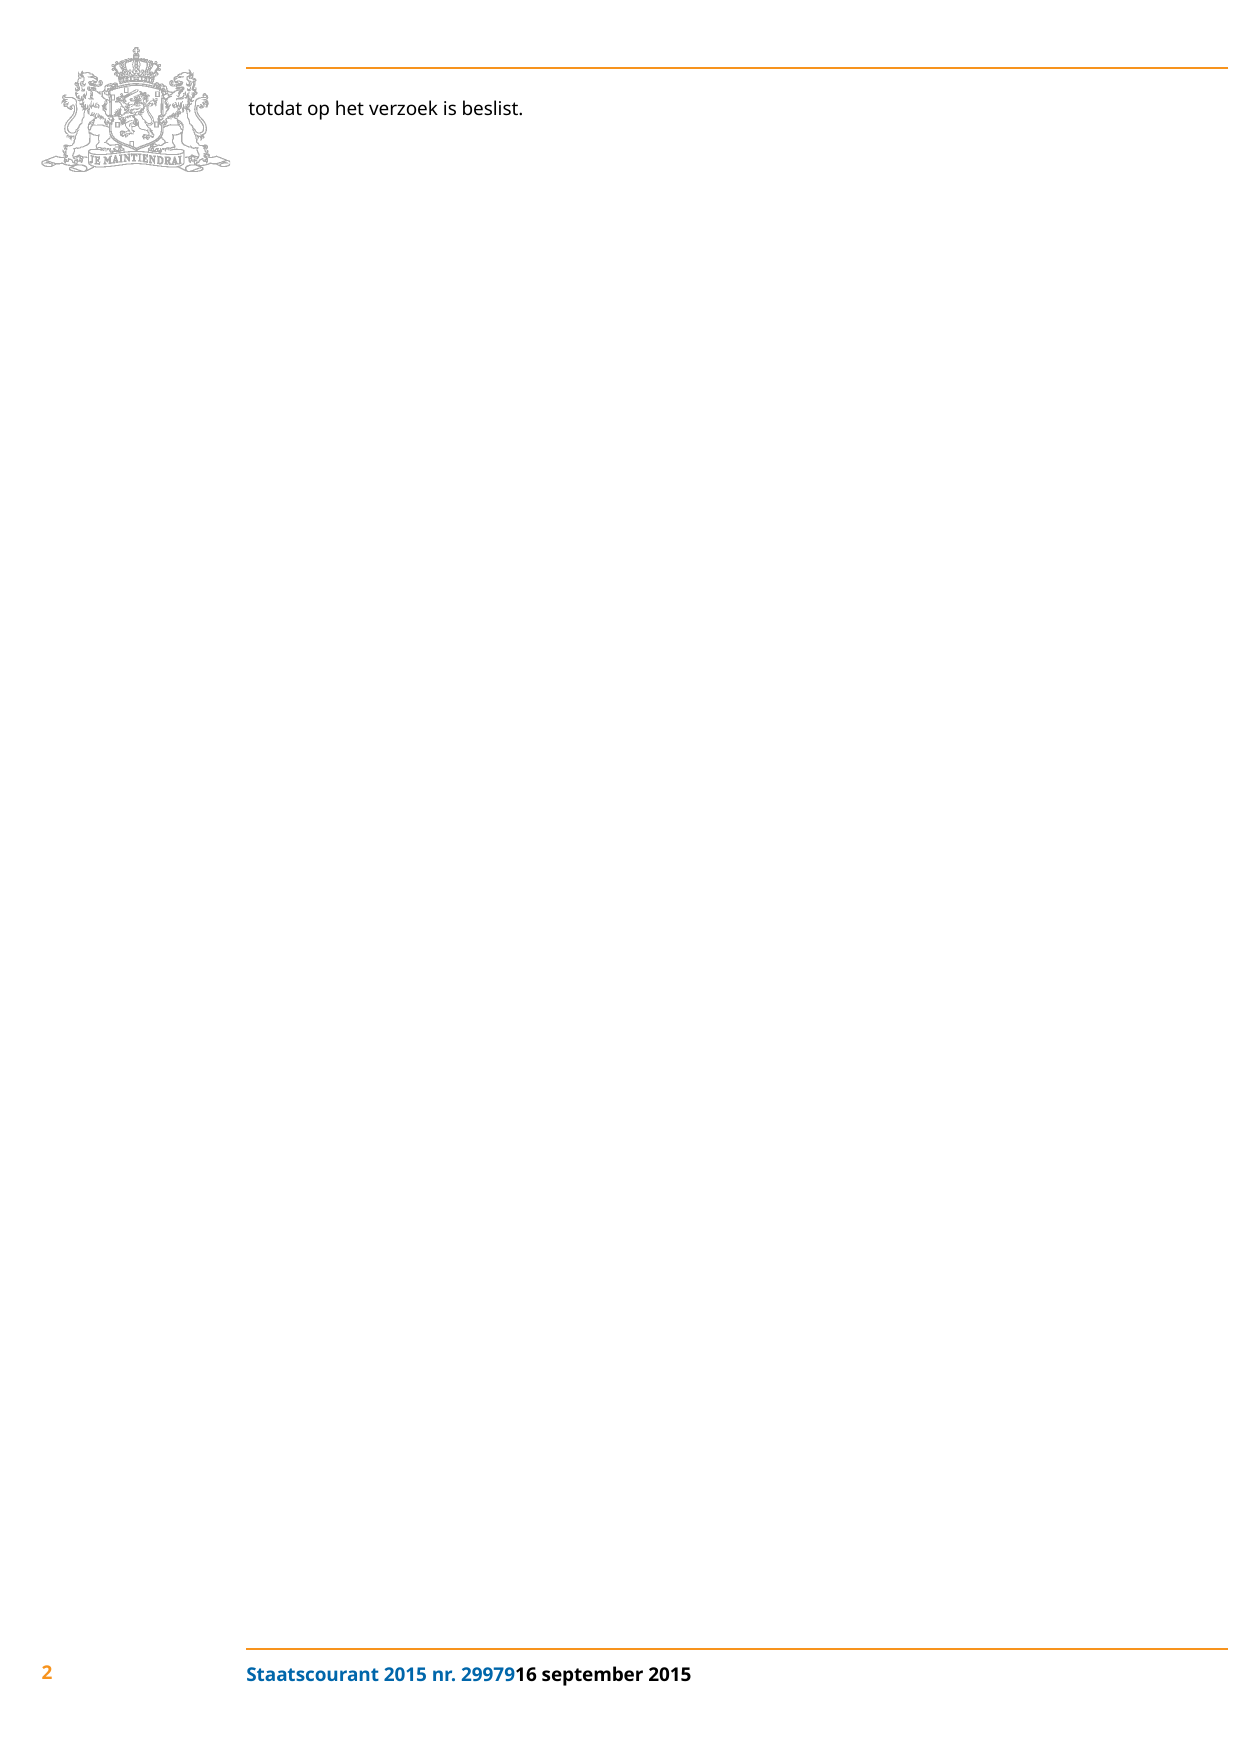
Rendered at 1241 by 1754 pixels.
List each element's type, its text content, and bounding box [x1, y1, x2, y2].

text totdat op het verzoek is beslist. [248, 95, 1152, 121]
picture [41, 47, 231, 172]
